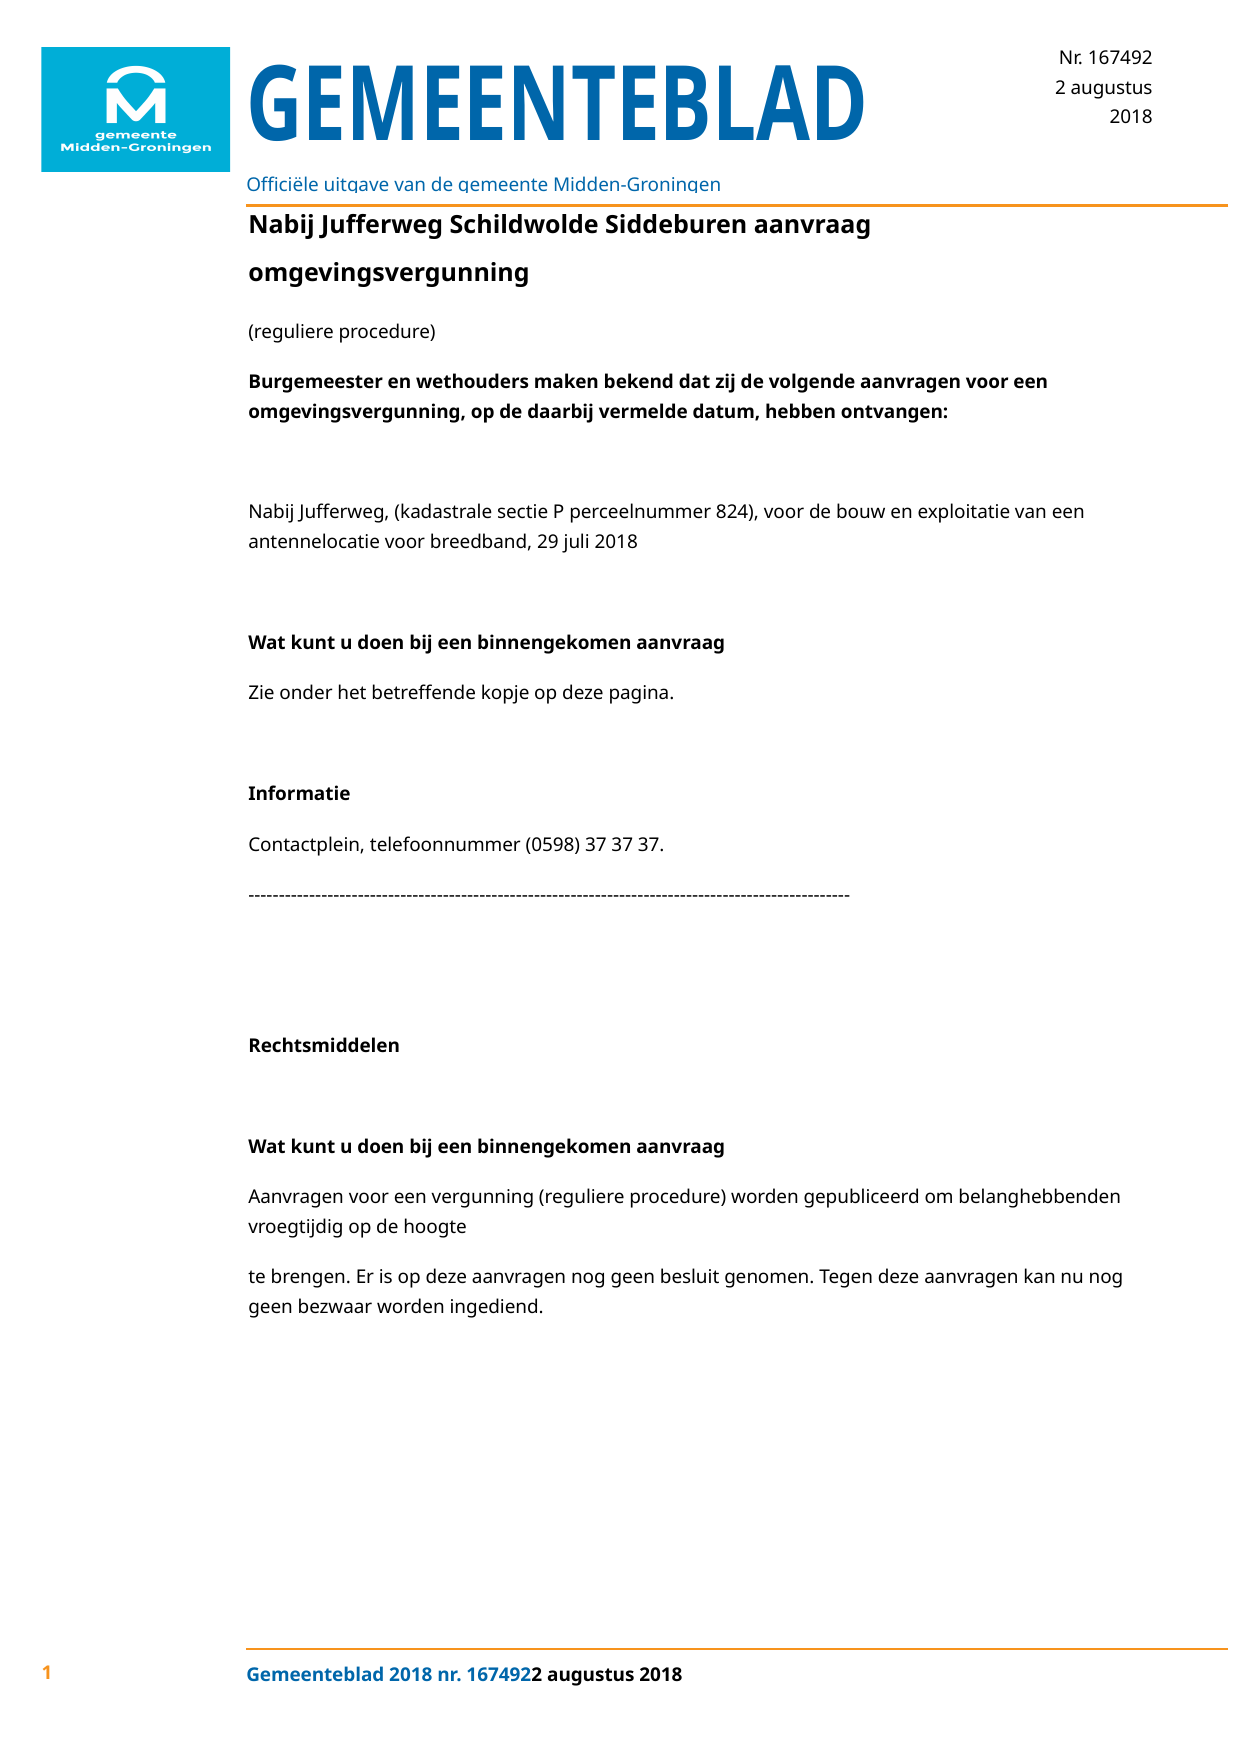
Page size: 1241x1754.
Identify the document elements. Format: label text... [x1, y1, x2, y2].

text Nabij Jufferweg Schildwolde Siddeburen aanvraag omgevingsvergunning [248, 207, 1152, 288]
text (reguliere procedure) [248, 318, 1152, 344]
picture [108, 66, 164, 82]
text Zie onder het betreffende kopje op deze pagina. [248, 679, 1152, 705]
text Aanvragen voor een vergunning (reguliere procedure) worden gepubliceerd om belanghebbenden vroegtijdig op de hoogte [248, 1184, 1152, 1239]
text Rechtsmiddelen [248, 1032, 1152, 1058]
text --------------------------------------------------------------------------------------------------- [248, 881, 1152, 907]
text Informatie [248, 780, 1152, 806]
picture [107, 89, 165, 122]
text Burgemeester en wethouders maken bekend dat zij de volgende aanvragen voor een omgevingsvergunning, op de daarbij vermelde datum, hebben ontvangen: [248, 368, 1152, 424]
text Nabij Jufferweg, (kadastrale sectie P perceelnummer 824), voor de bouw en exploitatie van een antennelocatie voor breedband, 29 juli 2018 [248, 499, 1152, 554]
text Wat kunt u doen bij een binnengekomen aanvraag [248, 629, 1152, 655]
picture [184, 146, 190, 153]
text te brengen. Er is op deze aanvragen nog geen besluit genomen. Tegen deze aanvragen kan nu nog geen bezwaar worden ingediend. [248, 1264, 1152, 1319]
text Wat kunt u doen bij een binnengekomen aanvraag [248, 1133, 1152, 1159]
text Contactplein, telefoonnummer (0598) 37 37 37. [248, 831, 1152, 857]
